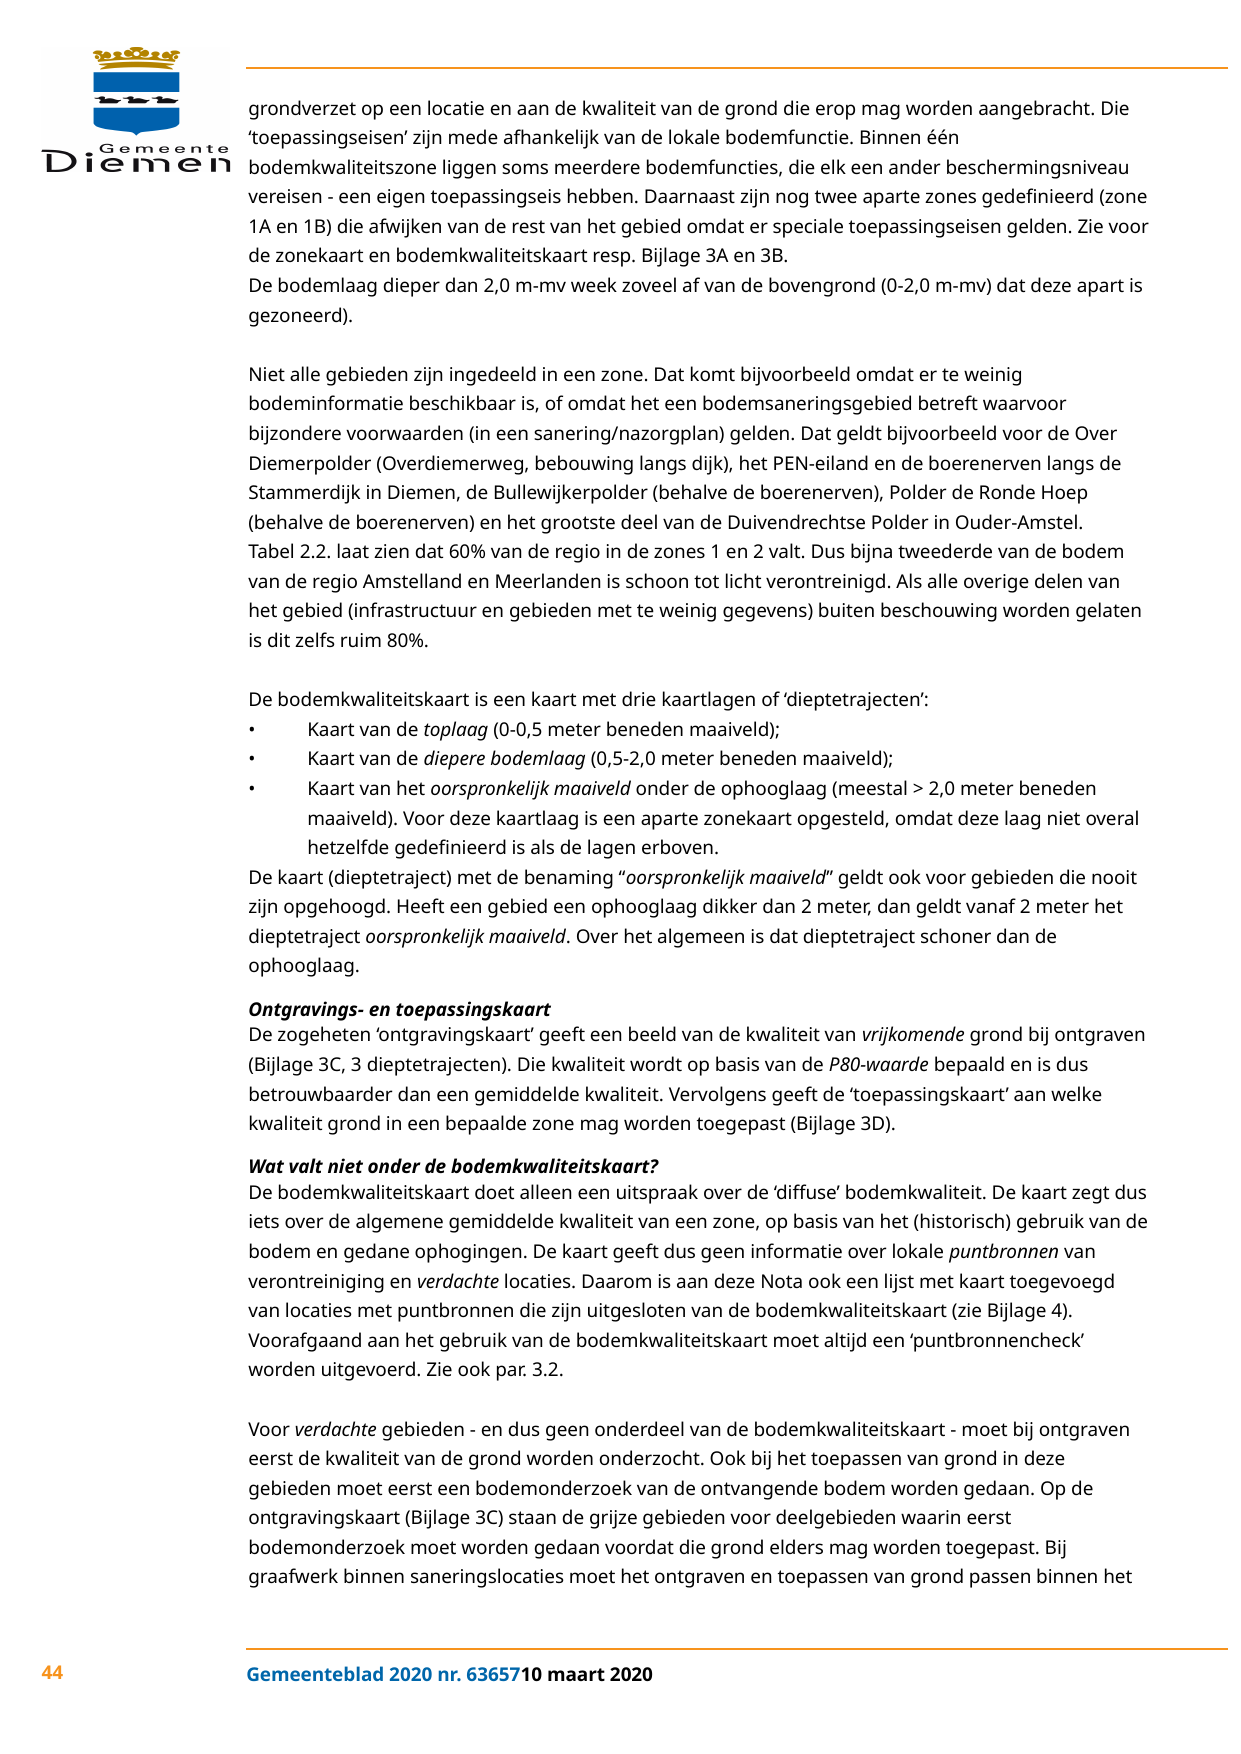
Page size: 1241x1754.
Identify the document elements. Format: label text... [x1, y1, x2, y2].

list Kaart van de diepere bodemlaag (0,5-2,0 meter beneden maaiveld); [248, 746, 1152, 771]
text Voor verdachte gebieden - en dus geen onderdeel van de bodemkwaliteitskaart - moet bij ontgraven eerst de kwaliteit van de grond worden onderzocht. Ook bij het toepassen van grond in deze gebieden moet eerst een bodemonderzoek van de ontvangende bodem worden gedaan. Op de ontgravingskaart (Bijlage 3C) staan de grijze gebieden voor deelgebieden waarin eerst bodemonderzoek moet worden gedaan voordat die grond elders mag worden toegepast. Bij graafwerk binnen saneringslocaties moet het ontgraven en toepassen van grond passen binnen het [248, 1416, 1152, 1589]
text De zogeheten ‘ontgravingskaart’ geeft een beeld van de kwaliteit van vrijkomende grond bij ontgraven (Bijlage 3C, 3 dieptetrajecten). Die kwaliteit wordt op basis van de P80-waarde bepaald en is dus betrouwbaarder dan een gemiddelde kwaliteit. Vervolgens geeft de ‘toepassingskaart’ aan welke kwaliteit grond in een bepaalde zone mag worden toegepast (Bijlage 3D). [248, 1022, 1152, 1136]
list Kaart van het oorspronkelijk maaiveld onder de ophooglaag (meestal > 2,0 meter beneden maaiveld). Voor deze kaartlaag is een aparte zonekaart opgesteld, omdat deze laag niet overal hetzelfde gedefinieerd is als de lagen erboven. [248, 775, 1152, 860]
text Wat valt niet onder de bodemkwaliteitskaart? [248, 1153, 1152, 1179]
text Niet alle gebieden zijn ingedeeld in een zone. Dat komt bijvoorbeeld omdat er te weinig bodeminformatie beschikbaar is, of omdat het een bodemsaneringsgebied betreft waarvoor bijzondere voorwaarden (in een sanering/nazorgplan) gelden. Dat geldt bijvoorbeeld voor de Over Diemerpolder (Overdiemerweg, bebouwing langs dijk), het PEN-eiland en de boerenerven langs de Stammerdijk in Diemen, de Bullewijkerpolder (behalve de boerenerven), Polder de Ronde Hoep (behalve de boerenerven) en het grootste deel van de Duivendrechtse Polder in Ouder-Amstel. [248, 361, 1152, 535]
text De bodemkwaliteitskaart doet alleen een uitspraak over de ‘diffuse’ bodemkwaliteit. De kaart zegt dus iets over de algemene gemiddelde kwaliteit van een zone, op basis van het (historisch) gebruik van de bodem en gedane ophogingen. De kaart geeft dus geen informatie over lokale puntbronnen van verontreiniging en verdachte locaties. Daarom is aan deze Nota ook een lijst met kaart toegevoegd van locaties met puntbronnen die zijn uitgesloten van de bodemkwaliteitskaart (zie Bijlage 4). Voorafgaand aan het gebruik van de bodemkwaliteitskaart moet altijd een ‘puntbronnencheck’ worden uitgevoerd. Zie ook par. 3.2. [248, 1179, 1152, 1382]
text De bodemlaag dieper dan 2,0 m-mv week zoveel af van de bovengrond (0-2,0 m-mv) dat deze apart is gezoneerd). [248, 272, 1152, 328]
text De bodemkwaliteitskaart is een kaart met drie kaartlagen of ‘dieptetrajecten’: [248, 686, 1152, 712]
text Tabel 2.2. laat zien dat 60% van de regio in de zones 1 en 2 valt. Dus bijna tweederde van de bodem van de regio Amstelland en Meerlanden is schoon tot licht verontreinigd. Als alle overige delen van het gebied (infrastructuur en gebieden met te weinig gegevens) buiten beschouwing worden gelaten is dit zelfs ruim 80%. [248, 538, 1152, 653]
text grondverzet op een locatie en aan de kwaliteit van de grond die erop mag worden aangebracht. Die ‘toepassingseisen’ zijn mede afhankelijk van de lokale bodemfunctie. Binnen één bodemkwaliteitszone liggen soms meerdere bodemfuncties, die elk een ander beschermingsniveau vereisen - een eigen toepassingseis hebben. Daarnaast zijn nog twee aparte zones gedefinieerd (zone 1A en 1B) die afwijken van de rest van het gebied omdat er speciale toepassingseisen gelden. Zie voor de zonekaart en bodemkwaliteitskaart resp. Bijlage 3A en 3B. [248, 95, 1152, 268]
text De kaart (dieptetraject) met de benaming “oorspronkelijk maaiveld” geldt ook voor gebieden die nooit zijn opgehoogd. Heeft een gebied een ophooglaag dikker dan 2 meter, dan geldt vanaf 2 meter het dieptetraject oorspronkelijk maaiveld. Over het algemeen is dat dieptetraject schoner dan de ophooglaag. [248, 864, 1152, 978]
picture [41, 47, 231, 172]
text Ontgravings- en toepassingskaart [248, 996, 1152, 1022]
list Kaart van de toplaag (0-0,5 meter beneden maaiveld); [248, 716, 1152, 742]
